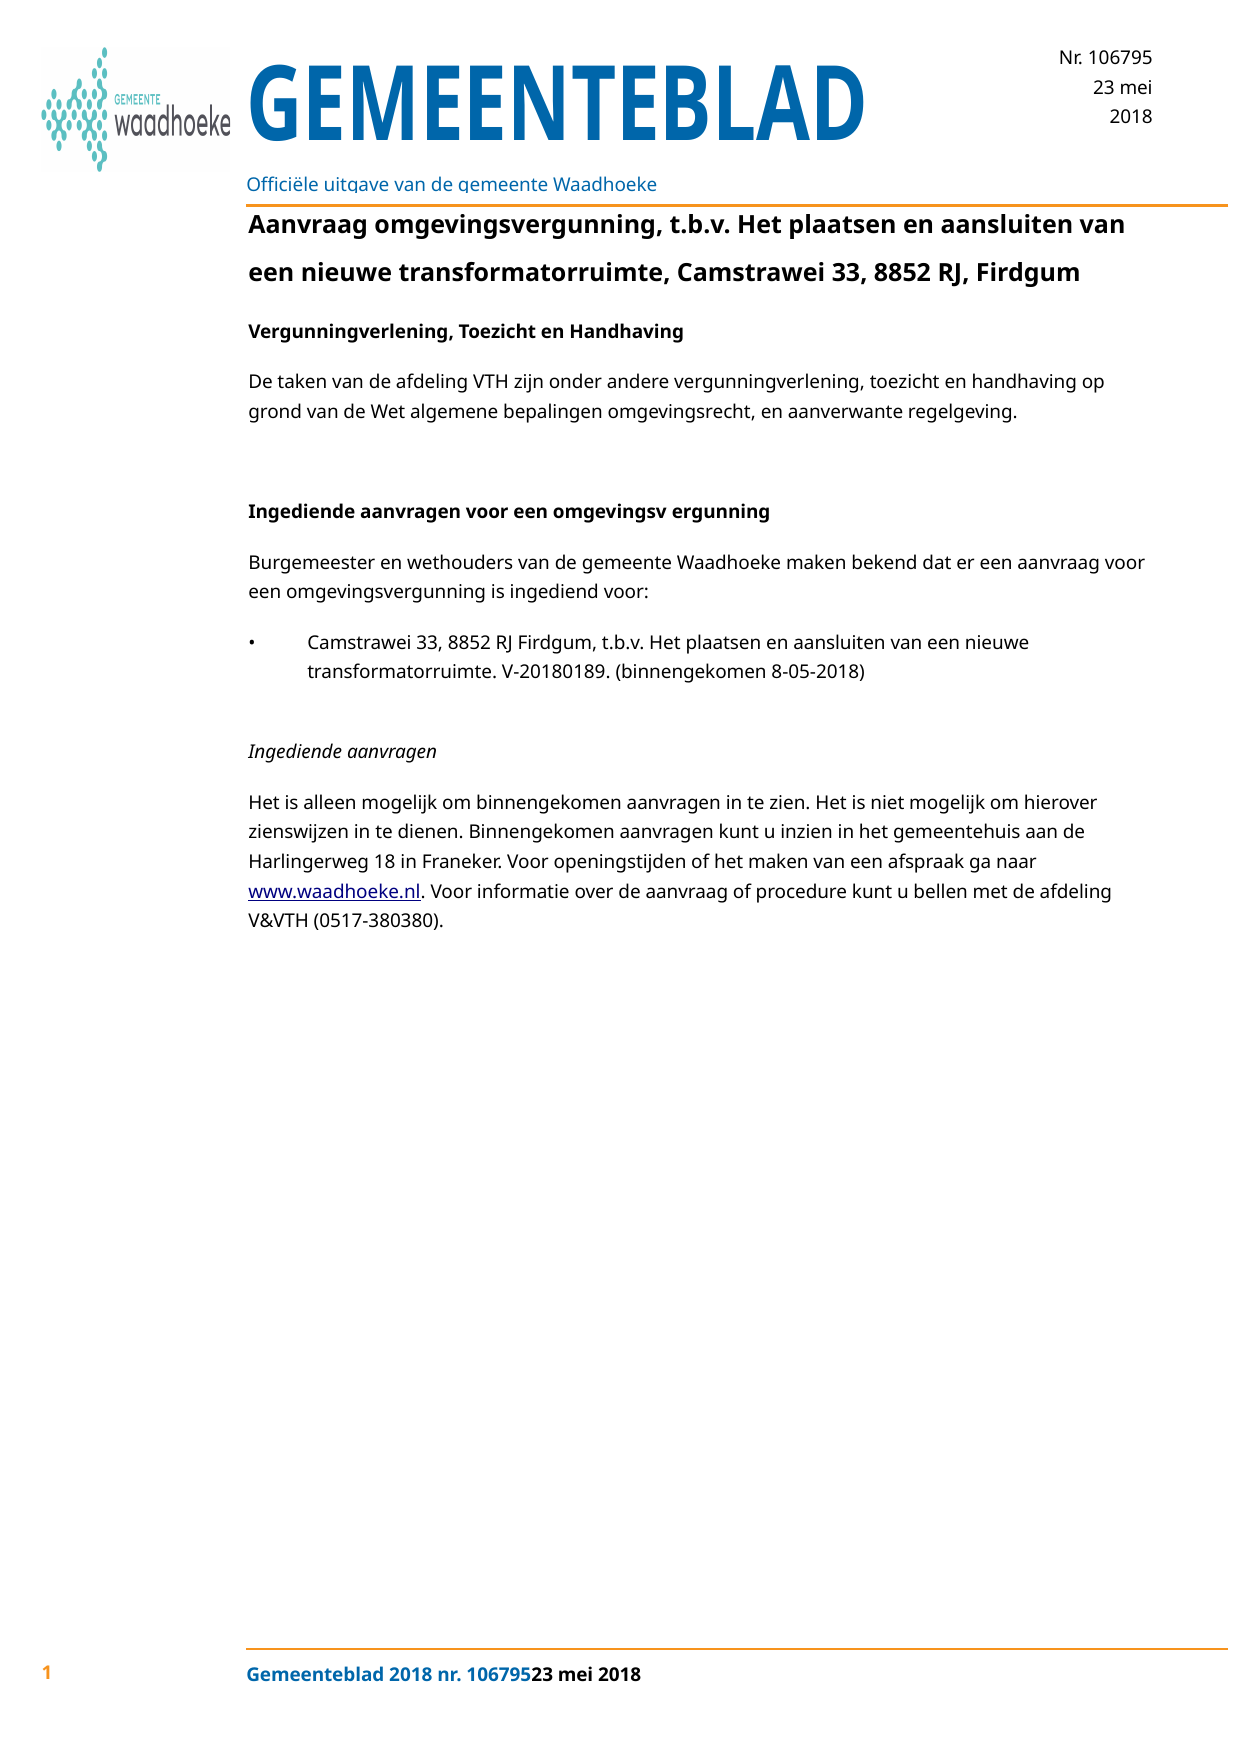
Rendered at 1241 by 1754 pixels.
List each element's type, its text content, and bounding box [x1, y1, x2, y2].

picture [41, 47, 231, 172]
text Ingediende aanvragen [248, 739, 1152, 764]
text Het is alleen mogelijk om binnengekomen aanvragen in te zien. Het is niet mogelijk om hierover zienswijzen in te dienen. Binnengekomen aanvragen kunt u inzien in het gemeentehuis aan de Harlingerweg 18 in Franeker. Voor openingstijden of het maken van een afspraak ga naar www.waadhoeke.nl. Voor informatie over de aanvraag of procedure kunt u bellen met de afdeling V&VTH (0517-380380). [248, 789, 1152, 933]
text De taken van de afdeling VTH zijn onder andere vergunningverlening, toezicht en handhaving op grond van de Wet algemene bepalingen omgevingsrecht, en aanverwante regelgeving. [248, 368, 1152, 424]
text Burgemeester en wethouders van de gemeente Waadhoeke maken bekend dat er een aanvraag voor een omgevingsvergunning is ingediend voor: [248, 549, 1152, 604]
list Camstrawei 33, 8852 RJ Firdgum, t.b.v. Het plaatsen en aansluiten van een nieuwe transformatorruimte. V-20180189. (binnengekomen 8-05-2018) [248, 629, 1152, 684]
text Aanvraag omgevingsvergunning, t.b.v. Het plaatsen en aansluiten van een nieuwe transformatorruimte, Camstrawei 33, 8852 RJ, Firdgum [248, 207, 1152, 288]
text Ingediende aanvragen voor een omgevingsv ergunning [248, 499, 1152, 524]
text Vergunningverlening, Toezicht en Handhaving [248, 318, 1152, 344]
